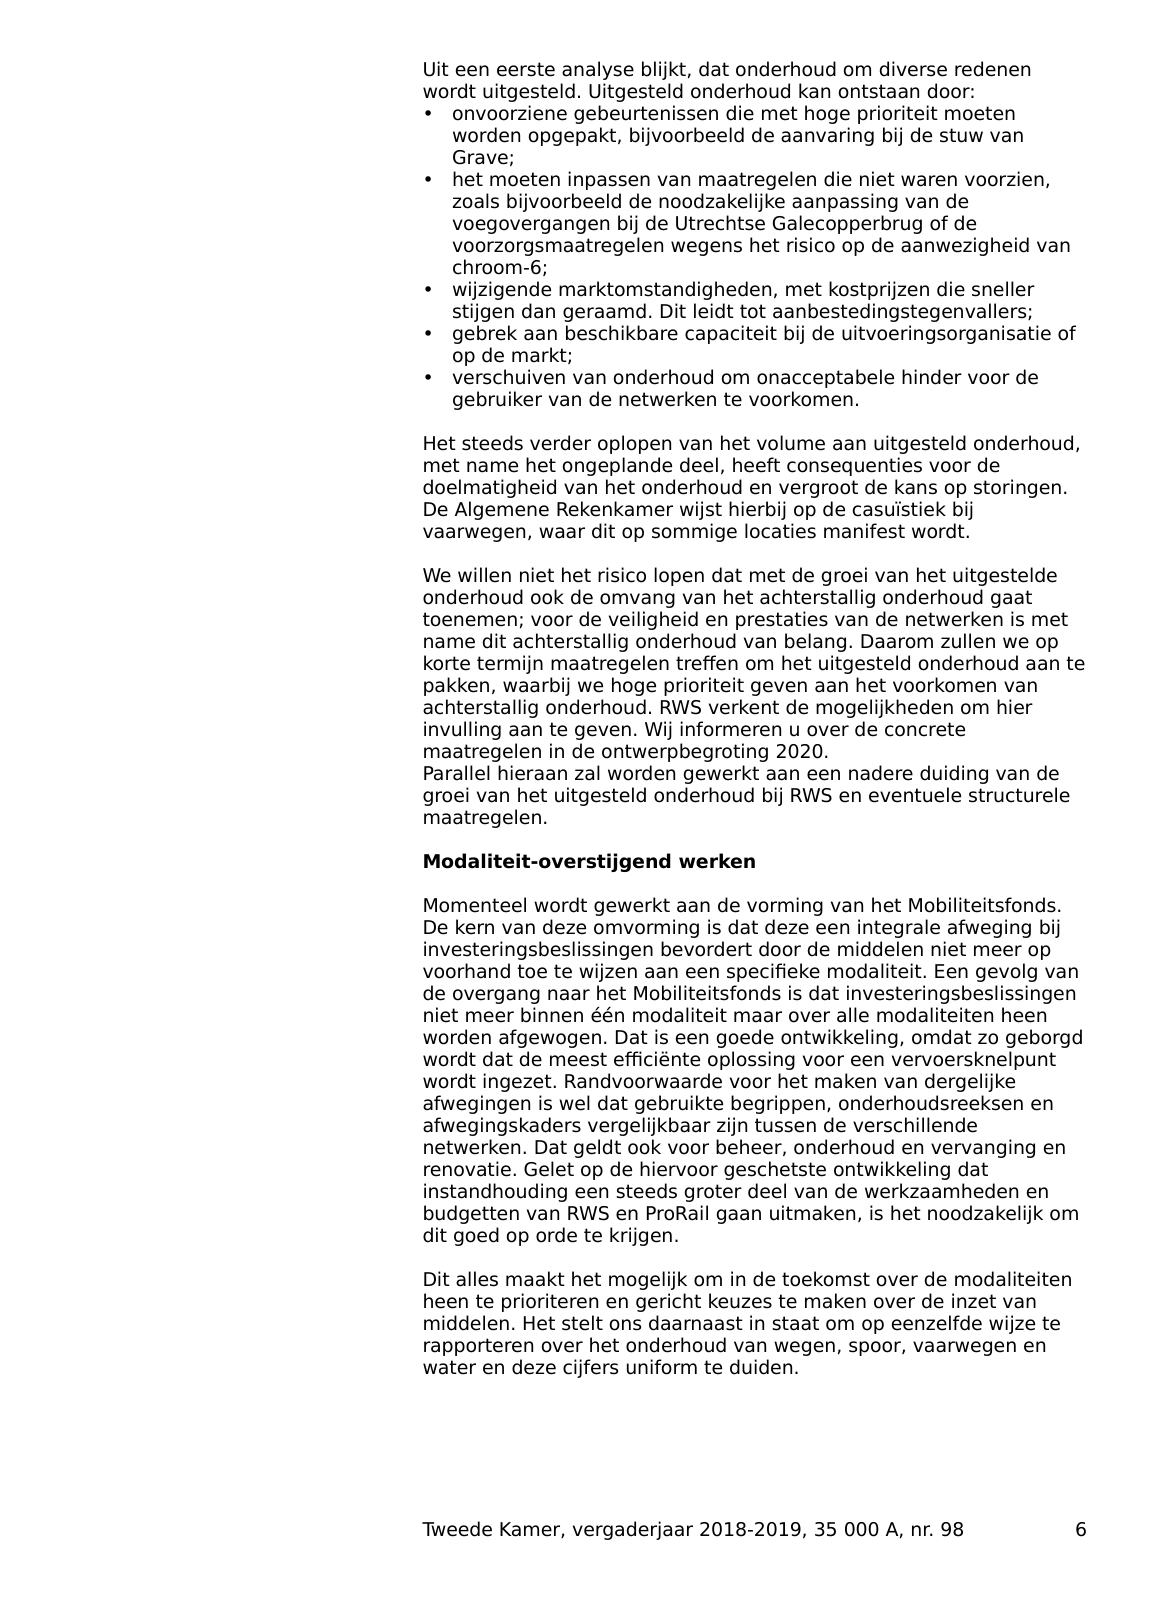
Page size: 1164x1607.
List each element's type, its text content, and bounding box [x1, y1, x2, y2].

text Uit een eerste analyse blijkt, dat onderhoud om diverse redenen wordt uitgesteld. Uitgesteld onderhoud kan ontstaan door: [422, 59, 1087, 103]
text Momenteel wordt gewerkt aan de vorming van het Mobiliteitsfonds. De kern van deze omvorming is dat deze een integrale afweging bij investeringsbeslissingen bevordert door de middelen niet meer op voorhand toe te wijzen aan een specifieke modaliteit. Een gevolg van de overgang naar het Mobiliteitsfonds is dat investeringsbeslissingen niet meer binnen één modaliteit maar over alle modaliteiten heen worden afgewogen. Dat is een goede ontwikkeling, omdat zo geborgd wordt dat de meest efficiënte oplossing voor een vervoersknelpunt wordt ingezet. Randvoorwaarde voor het maken van dergelijke afwegingen is wel dat gebruikte begrippen, onderhoudsreeksen en afwegingskaders vergelijkbaar zijn tussen de verschillende netwerken. Dat geldt ook voor beheer, onderhoud en vervanging en renovatie. Gelet op de hiervoor geschetste ontwikkeling dat instandhouding een steeds groter deel van de werkzaamheden en budgetten van RWS en ProRail gaan uitmaken, is het noodzakelijk om dit goed op orde te krijgen. [422, 895, 1087, 1247]
text • verschuiven van onderhoud om onacceptabele hinder voor de gebruiker van de netwerken te voorkomen. [422, 367, 1087, 411]
text • gebrek aan beschikbare capaciteit bij de uitvoeringsorganisatie of op de markt; [422, 323, 1087, 367]
text Parallel hieraan zal worden gewerkt aan een nadere duiding van de groei van het uitgesteld onderhoud bij RWS en eventuele structurele maatregelen. [422, 763, 1087, 829]
text Het steeds verder oplopen van het volume aan uitgesteld onderhoud, met name het ongeplande deel, heeft consequenties voor de doelmatigheid van het onderhoud en vergroot de kans op storingen. De Algemene Rekenkamer wijst hierbij op de casuïstiek bij vaarwegen, waar dit op sommige locaties manifest wordt. [422, 433, 1087, 543]
subtitle Modaliteit-overstijgend werken [422, 851, 1087, 873]
text We willen niet het risico lopen dat met de groei van het uitgestelde onderhoud ook de omvang van het achterstallig onderhoud gaat toenemen; voor de veiligheid en prestaties van de netwerken is met name dit achterstallig onderhoud van belang. Daarom zullen we op korte termijn maatregelen treffen om het uitgesteld onderhoud aan te pakken, waarbij we hoge prioriteit geven aan het voorkomen van achterstallig onderhoud. RWS verkent de mogelijkheden om hier invulling aan te geven. Wij informeren u over de concrete maatregelen in de ontwerpbegroting 2020. [422, 565, 1087, 763]
text • onvoorziene gebeurtenissen die met hoge prioriteit moeten worden opgepakt, bijvoorbeeld de aanvaring bij de stuw van Grave; [422, 103, 1087, 169]
text • wijzigende marktomstandigheden, met kostprijzen die sneller stijgen dan geraamd. Dit leidt tot aanbestedingstegenvallers; [422, 279, 1087, 323]
text • het moeten inpassen van maatregelen die niet waren voorzien, zoals bijvoorbeeld de noodzakelijke aanpassing van de voegovergangen bij de Utrechtse Galecopperbrug of de voorzorgsmaatregelen wegens het risico op de aanwezigheid van chroom-6; [422, 169, 1087, 279]
text Dit alles maakt het mogelijk om in de toekomst over de modaliteiten heen te prioriteren en gericht keuzes te maken over de inzet van middelen. Het stelt ons daarnaast in staat om op eenzelfde wijze te rapporteren over het onderhoud van wegen, spoor, vaarwegen en water en deze cijfers uniform te duiden. [422, 1269, 1087, 1379]
